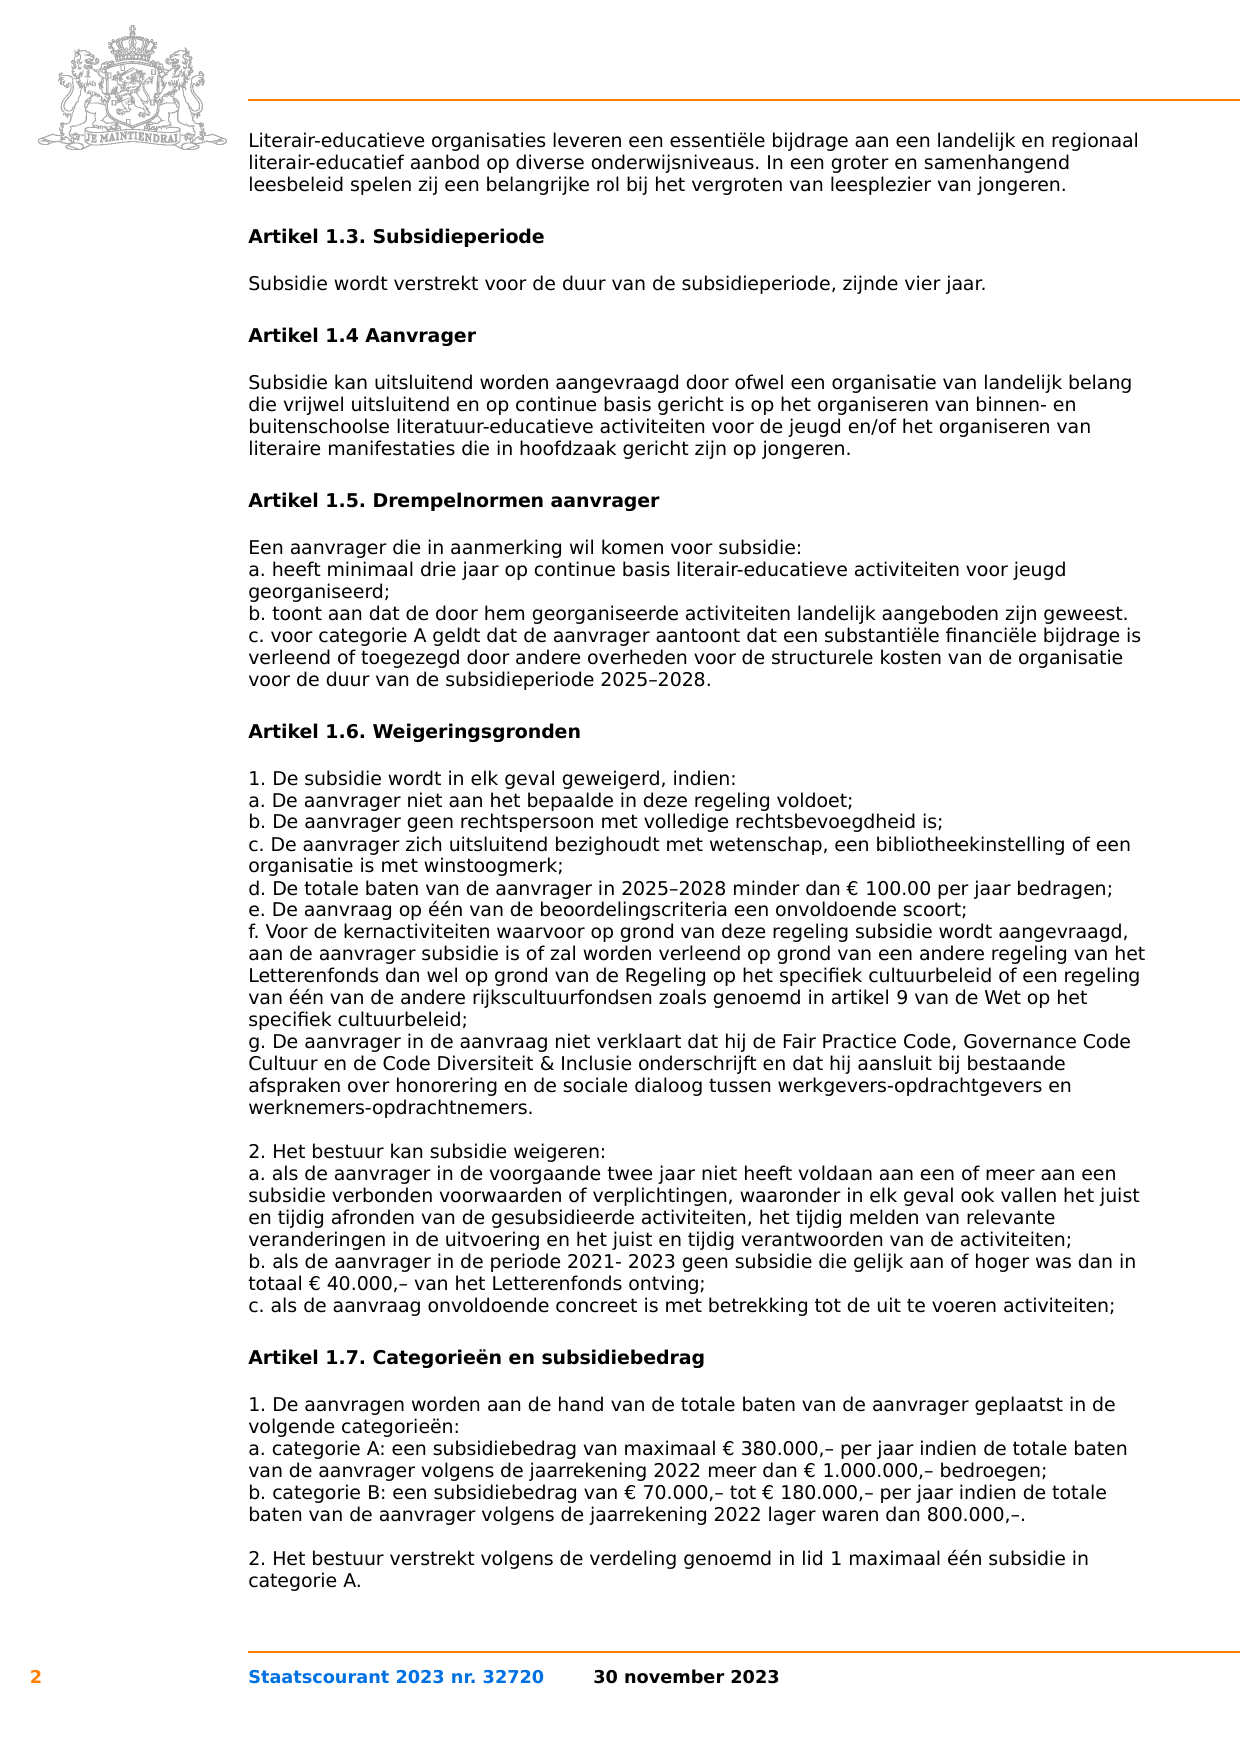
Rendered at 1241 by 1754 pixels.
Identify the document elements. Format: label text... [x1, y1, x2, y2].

picture [38, 25, 227, 150]
text b. categorie B: een subsidiebedrag van € 70.000,– tot € 180.000,– per jaar indien de totale baten van de aanvrager volgens de jaarrekening 2022 lager waren dan 800.000,–. [248, 1482, 1163, 1526]
text Subsidie wordt verstrekt voor de duur van de subsidieperiode, zijnde vier jaar. [248, 273, 1163, 295]
text 2. Het bestuur verstrekt volgens de verdeling genoemd in lid 1 maximaal één subsidie in categorie A. [248, 1548, 1163, 1592]
text f. Voor de kernactiviteiten waarvoor op grond van deze regeling subsidie wordt aangevraagd, aan de aanvrager subsidie is of zal worden verleend op grond van een andere regeling van het Letterenfonds dan wel op grond van de Regeling op het specifiek cultuurbeleid of een regeling van één van de andere rijkscultuurfondsen zoals genoemd in artikel 9 van de Wet op het specifiek cultuurbeleid; [248, 921, 1163, 1031]
text b. De aanvrager geen rechtspersoon met volledige rechtsbevoegdheid is; [248, 811, 1163, 833]
text Literair-educatieve organisaties leveren een essentiële bijdrage aan een landelijk en regionaal literair-educatief aanbod op diverse onderwijsniveaus. In een groter en samenhangend leesbeleid spelen zij een belangrijke rol bij het vergroten van leesplezier van jongeren. [248, 130, 1163, 196]
text 1. De subsidie wordt in elk geval geweigerd, indien: [248, 767, 1163, 789]
text e. De aanvraag op één van de beoordelingscriteria een onvoldoende scoort; [248, 899, 1163, 921]
text b. toont aan dat de door hem georganiseerde activiteiten landelijk aangeboden zijn geweest. [248, 603, 1163, 624]
subtitle Artikel 1.6. Weigeringsgronden [248, 721, 1163, 742]
text a. als de aanvrager in de voorgaande twee jaar niet heeft voldaan aan een of meer aan een subsidie verbonden voorwaarden of verplichtingen, waaronder in elk geval ook vallen het juist en tijdig afronden van de gesubsidieerde activiteiten, het tijdig melden van relevante veranderingen in de uitvoering en het juist en tijdig verantwoorden van de activiteiten; [248, 1163, 1163, 1251]
text c. De aanvrager zich uitsluitend bezighoudt met wetenschap, een bibliotheekinstelling of een organisatie is met winstoogmerk; [248, 833, 1163, 877]
subtitle Artikel 1.5. Drempelnormen aanvrager [248, 490, 1163, 512]
text c. als de aanvraag onvoldoende concreet is met betrekking tot de uit te voeren activiteiten; [248, 1295, 1163, 1317]
text a. categorie A: een subsidiebedrag van maximaal € 380.000,– per jaar indien de totale baten van de aanvrager volgens de jaarrekening 2022 meer dan € 1.000.000,– bedroegen; [248, 1438, 1163, 1482]
text a. De aanvrager niet aan het bepaalde in deze regeling voldoet; [248, 789, 1163, 811]
text 1. De aanvragen worden aan de hand van de totale baten van de aanvrager geplaatst in de volgende categorieën: [248, 1394, 1163, 1438]
subtitle Artikel 1.7. Categorieën en subsidiebedrag [248, 1347, 1163, 1369]
subtitle Artikel 1.4 Aanvrager [248, 325, 1163, 347]
subtitle Artikel 1.3. Subsidieperiode [248, 226, 1163, 248]
text Een aanvrager die in aanmerking wil komen voor subsidie: [248, 537, 1163, 559]
text a. heeft minimaal drie jaar op continue basis literair-educatieve activiteiten voor jeugd georganiseerd; [248, 559, 1163, 603]
text d. De totale baten van de aanvrager in 2025–2028 minder dan € 100.00 per jaar bedragen; [248, 877, 1163, 899]
text Subsidie kan uitsluitend worden aangevraagd door ofwel een organisatie van landelijk belang die vrijwel uitsluitend en op continue basis gericht is op het organiseren van binnen- en buitenschoolse literatuur-educatieve activiteiten voor de jeugd en/of het organiseren van literaire manifestaties die in hoofdzaak gericht zijn op jongeren. [248, 372, 1163, 460]
text b. als de aanvrager in de periode 2021- 2023 geen subsidie die gelijk aan of hoger was dan in totaal € 40.000,– van het Letterenfonds ontving; [248, 1251, 1163, 1295]
text 2. Het bestuur kan subsidie weigeren: [248, 1141, 1163, 1163]
text g. De aanvrager in de aanvraag niet verklaart dat hij de Fair Practice Code, Governance Code Cultuur en de Code Diversiteit & Inclusie onderschrijft en dat hij aansluit bij bestaande afspraken over honorering en de sociale dialoog tussen werkgevers-opdrachtgevers en werknemers-opdrachtnemers. [248, 1031, 1163, 1119]
text c. voor categorie A geldt dat de aanvrager aantoont dat een substantiële financiële bijdrage is verleend of toegezegd door andere overheden voor de structurele kosten van de organisatie voor de duur van de subsidieperiode 2025–2028. [248, 624, 1163, 691]
